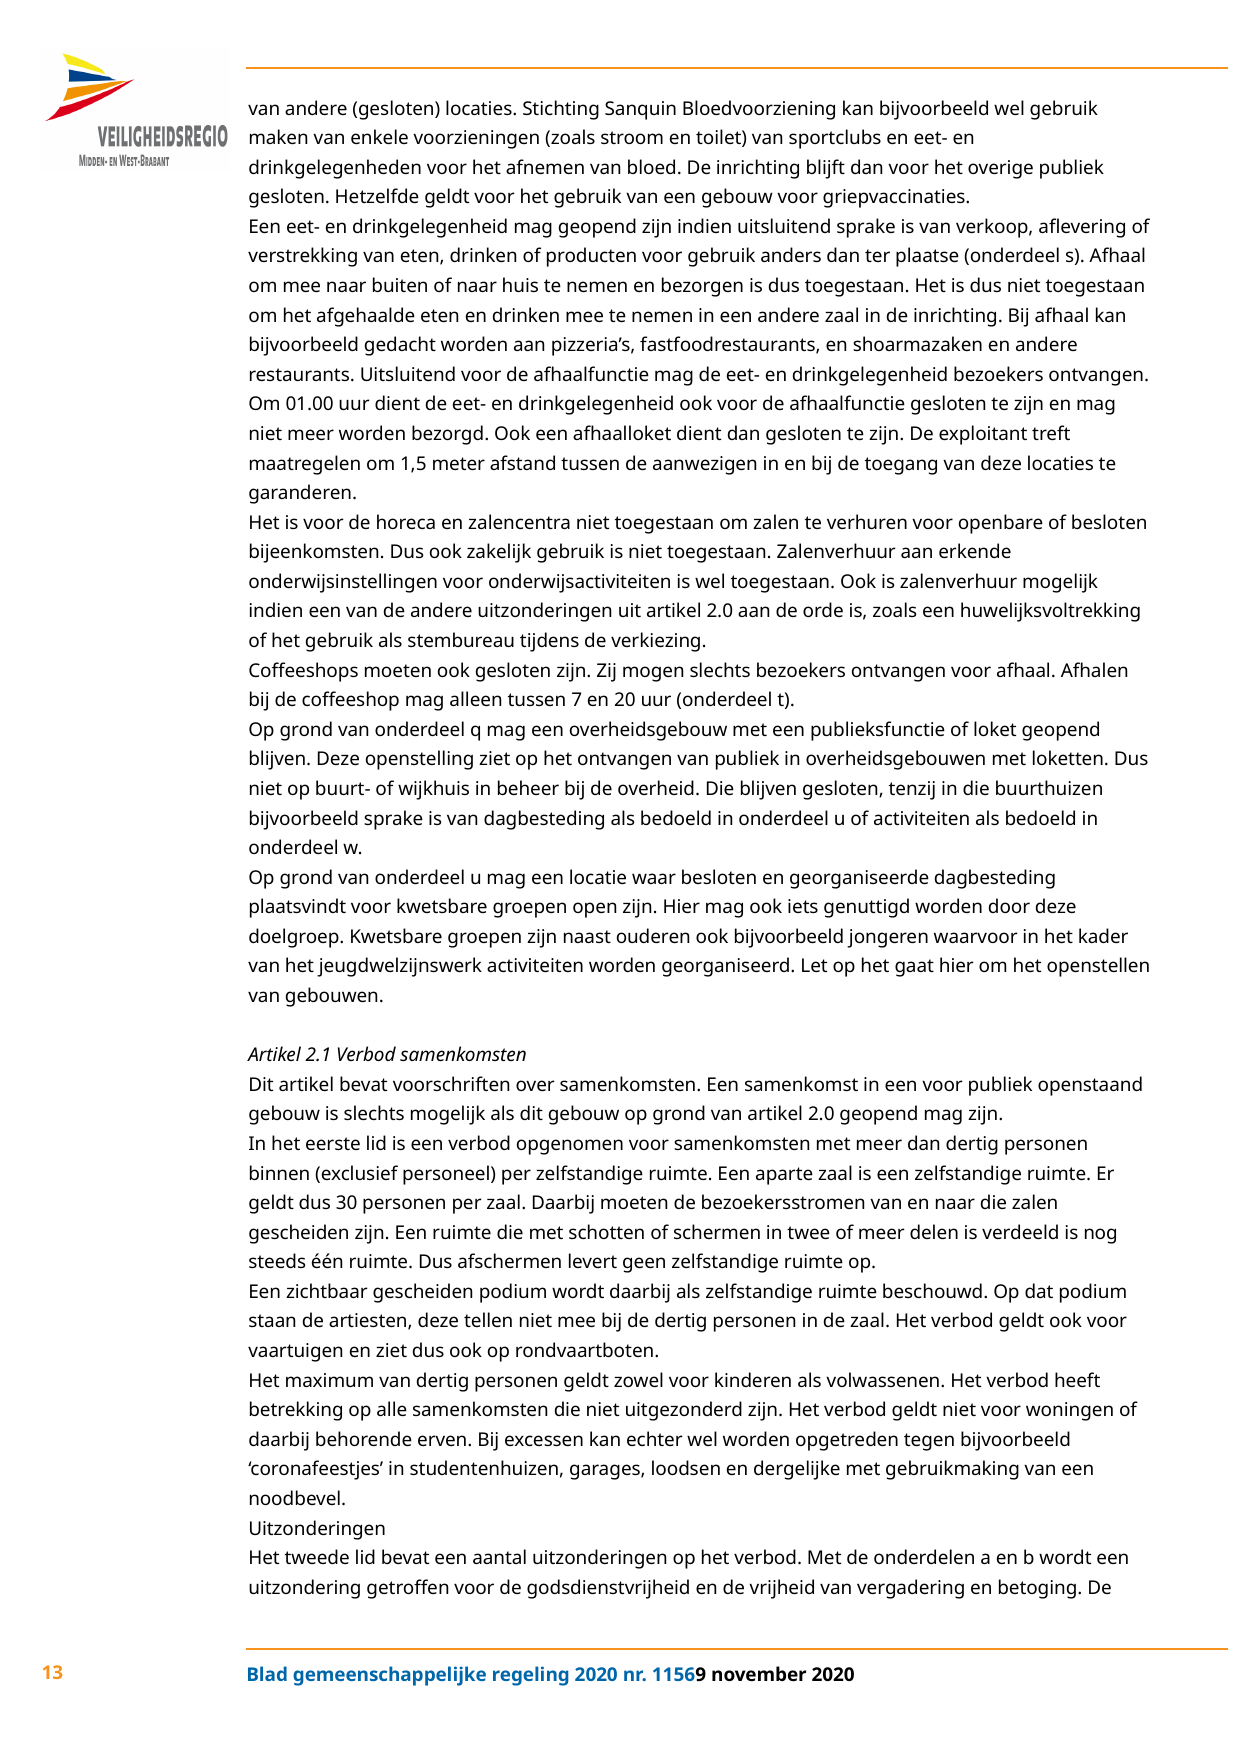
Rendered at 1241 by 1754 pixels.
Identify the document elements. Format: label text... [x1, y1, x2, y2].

text Een zichtbaar gescheiden podium wordt daarbij als zelfstandige ruimte beschouwd. Op dat podium staan de artiesten, deze tellen niet mee bij de dertig personen in de zaal. Het verbod geldt ook voor vaartuigen en ziet dus ook op rondvaartboten. [248, 1278, 1152, 1363]
text In het eerste lid is een verbod opgenomen voor samenkomsten met meer dan dertig personen binnen (exclusief personeel) per zelfstandige ruimte. Een aparte zaal is een zelfstandige ruimte. Er geldt dus 30 personen per zaal. Daarbij moeten de bezoekersstromen van en naar die zalen gescheiden zijn. Een ruimte die met schotten of schermen in twee of meer delen is verdeeld is nog steeds één ruimte. Dus afschermen levert geen zelfstandige ruimte op. [248, 1130, 1152, 1274]
text Het is voor de horeca en zalencentra niet toegestaan om zalen te verhuren voor openbare of besloten bijeenkomsten. Dus ook zakelijk gebruik is niet toegestaan. Zalenverhuur aan erkende onderwijsinstellingen voor onderwijsactiviteiten is wel toegestaan. Ook is zalenverhuur mogelijk indien een van de andere uitzonderingen uit artikel 2.0 aan de orde is, zoals een huwelijksvoltrekking of het gebruik als stembureau tijdens de verkiezing. [248, 509, 1152, 653]
text Het maximum van dertig personen geldt zowel voor kinderen als volwassenen. Het verbod heeft betrekking op alle samenkomsten die niet uitgezonderd zijn. Het verbod geldt niet voor woningen of daarbij behorende erven. Bij excessen kan echter wel worden opgetreden tegen bijvoorbeeld ‘coronafeestjes’ in studentenhuizen, garages, loodsen en dergelijke met gebruikmaking van een noodbevel. [248, 1367, 1152, 1511]
picture [41, 47, 231, 172]
text Het tweede lid bevat een aantal uitzonderingen op het verbod. Met de onderdelen a en b wordt een uitzondering getroffen voor de godsdienstvrijheid en de vrijheid van vergadering en betoging. De [248, 1544, 1152, 1600]
text Artikel 2.1 Verbod samenkomsten [248, 1041, 1152, 1067]
text Uitzonderingen [248, 1515, 1152, 1541]
text Op grond van onderdeel q mag een overheidsgebouw met een publieksfunctie of loket geopend blijven. Deze openstelling ziet op het ontvangen van publiek in overheidsgebouwen met loketten. Dus niet op buurt- of wijkhuis in beheer bij de overheid. Die blijven gesloten, tenzij in die buurthuizen bijvoorbeeld sprake is van dagbesteding als bedoeld in onderdeel u of activiteiten als bedoeld in onderdeel w. [248, 716, 1152, 860]
text Op grond van onderdeel u mag een locatie waar besloten en georganiseerde dagbesteding plaatsvindt voor kwetsbare groepen open zijn. Hier mag ook iets genuttigd worden door deze doelgroep. Kwetsbare groepen zijn naast ouderen ook bijvoorbeeld jongeren waarvoor in het kader van het jeugdwelzijnswerk activiteiten worden georganiseerd. Let op het gaat hier om het openstellen van gebouwen. [248, 864, 1152, 1008]
text Coffeeshops moeten ook gesloten zijn. Zij mogen slechts bezoekers ontvangen voor afhaal. Afhalen bij de coffeeshop mag alleen tussen 7 en 20 uur (onderdeel t). [248, 657, 1152, 712]
text Een eet- en drinkgelegenheid mag geopend zijn indien uitsluitend sprake is van verkoop, aflevering of verstrekking van eten, drinken of producten voor gebruik anders dan ter plaatse (onderdeel s). Afhaal om mee naar buiten of naar huis te nemen en bezorgen is dus toegestaan. Het is dus niet toegestaan om het afgehaalde eten en drinken mee te nemen in een andere zaal in de inrichting. Bij afhaal kan bijvoorbeeld gedacht worden aan pizzeria’s, fastfoodrestaurants, en shoarmazaken en andere restaurants. Uitsluitend voor de afhaalfunctie mag de eet- en drinkgelegenheid bezoekers ontvangen. Om 01.00 uur dient de eet- en drinkgelegenheid ook voor de afhaalfunctie gesloten te zijn en mag niet meer worden bezorgd. Ook een afhaalloket dient dan gesloten te zijn. De exploitant treft maatregelen om 1,5 meter afstand tussen de aanwezigen in en bij de toegang van deze locaties te garanderen. [248, 213, 1152, 505]
text Dit artikel bevat voorschriften over samenkomsten. Een samenkomst in een voor publiek openstaand gebouw is slechts mogelijk als dit gebouw op grond van artikel 2.0 geopend mag zijn. [248, 1071, 1152, 1126]
text van andere (gesloten) locaties. Stichting Sanquin Bloedvoorziening kan bijvoorbeeld wel gebruik maken van enkele voorzieningen (zoals stroom en toilet) van sportclubs en eet- en drinkgelegenheden voor het afnemen van bloed. De inrichting blijft dan voor het overige publiek gesloten. Hetzelfde geldt voor het gebruik van een gebouw voor griepvaccinaties. [248, 95, 1152, 209]
